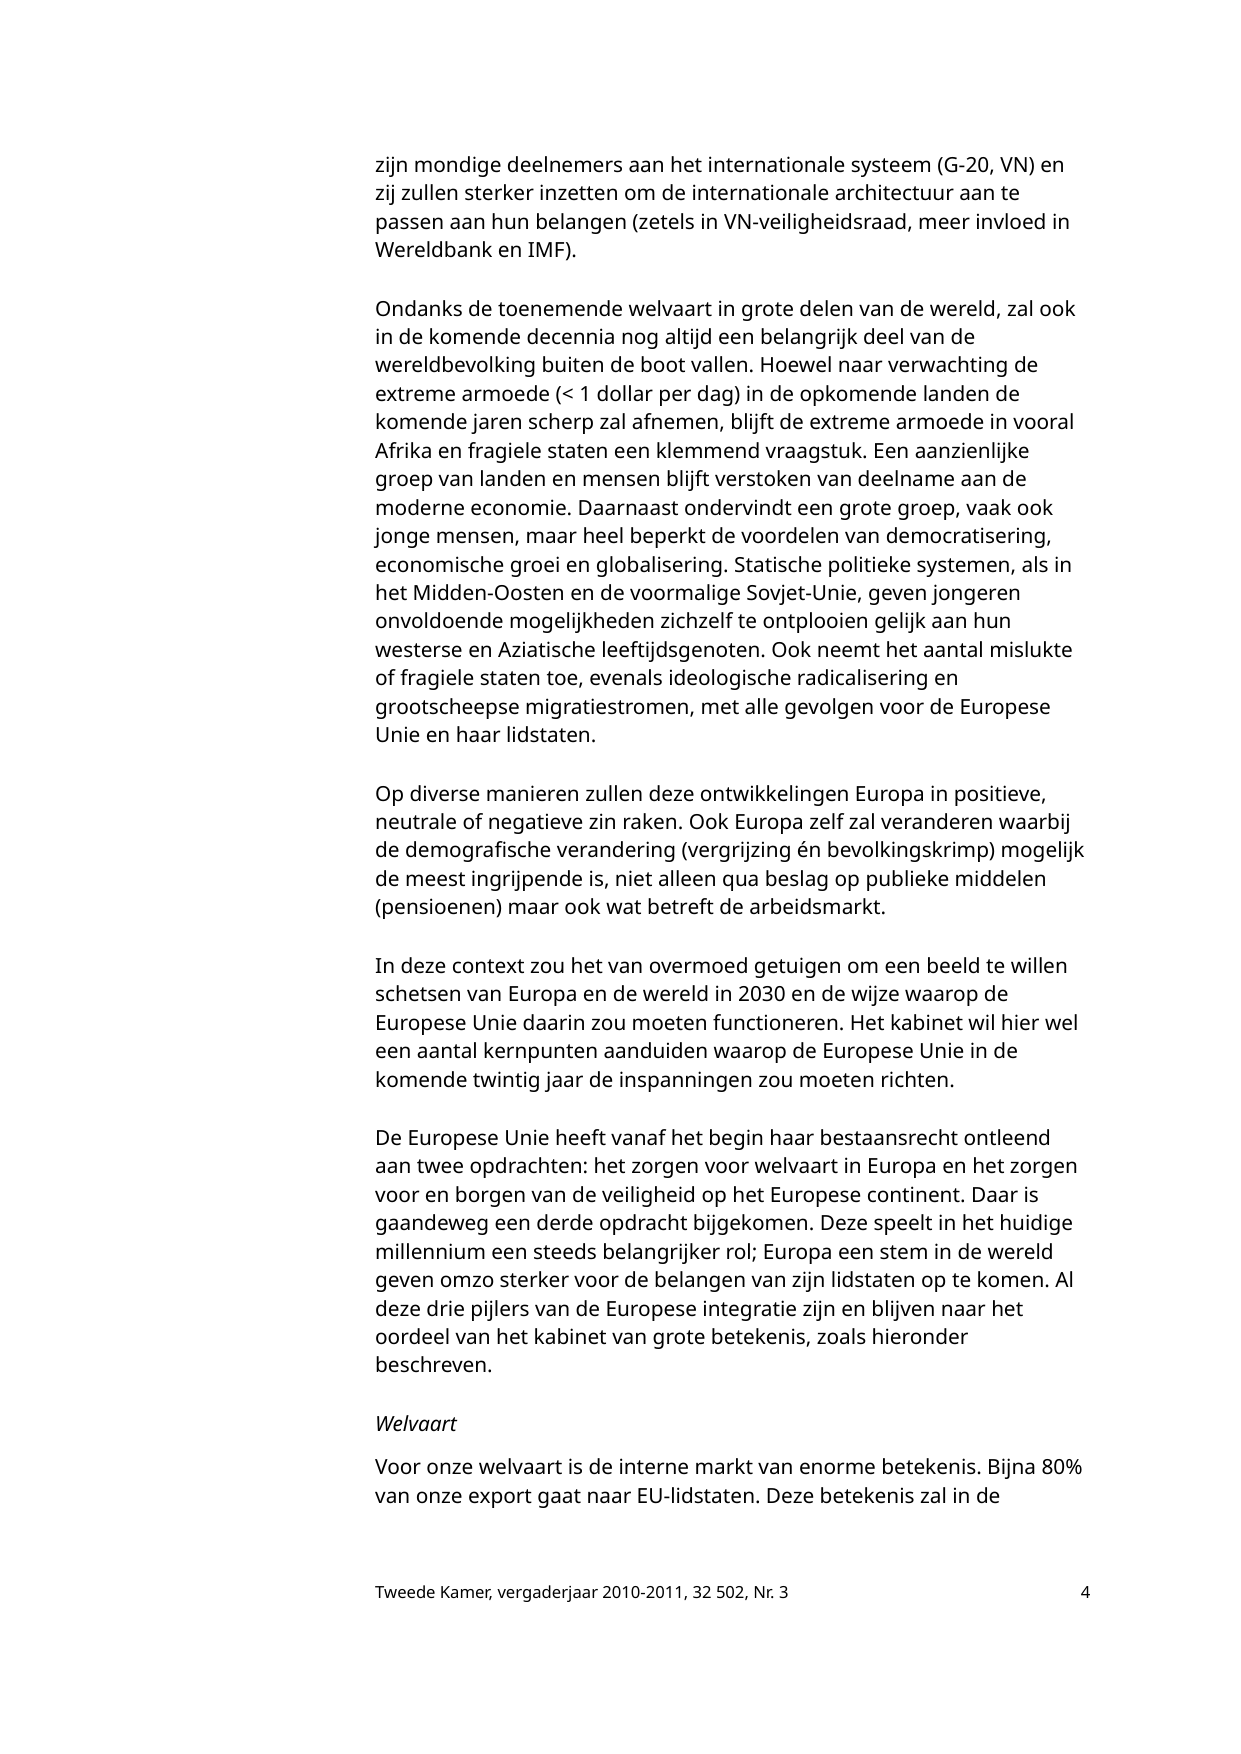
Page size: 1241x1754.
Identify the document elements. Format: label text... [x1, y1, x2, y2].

text In deze context zou het van overmoed getuigen om een beeld te willen schetsen van Europa en de wereld in 2030 en de wijze waarop de Europese Unie daarin zou moeten functioneren. Het kabinet wil hier wel een aantal kernpunten aanduiden waarop de Europese Unie in de komende twintig jaar de inspanningen zou moeten richten. [375, 951, 1090, 1093]
text Op diverse manieren zullen deze ontwikkelingen Europa in positieve, neutrale of negatieve zin raken. Ook Europa zelf zal veranderen waarbij de demografische verandering (vergrijzing én bevolkingskrimp) mogelijk de meest ingrijpende is, niet alleen qua beslag op publieke middelen (pensioenen) maar ook wat betreft de arbeidsmarkt. [375, 779, 1090, 921]
text Voor onze welvaart is de interne markt van enorme betekenis. Bijna 80% van onze export gaat naar EU-lidstaten. Deze betekenis zal in de [375, 1452, 1090, 1509]
text De Europese Unie heeft vanaf het begin haar bestaansrecht ontleend aan twee opdrachten: het zorgen voor welvaart in Europa en het zorgen voor en borgen van de veiligheid op het Europese continent. Daar is gaandeweg een derde opdracht bijgekomen. Deze speelt in het huidige millennium een steeds belangrijker rol; Europa een stem in de wereld geven omzo sterker voor de belangen van zijn lidstaten op te komen. Al deze drie pijlers van de Europese integratie zijn en blijven naar het oordeel van het kabinet van grote betekenis, zoals hieronder beschreven. [375, 1123, 1090, 1379]
text Ondanks de toenemende welvaart in grote delen van de wereld, zal ook in de komende decennia nog altijd een belangrijk deel van de wereldbevolking buiten de boot vallen. Hoewel naar verwachting de extreme armoede (< 1 dollar per dag) in de opkomende landen de komende jaren scherp zal afnemen, blijft de extreme armoede in vooral Afrika en fragiele staten een klemmend vraagstuk. Een aanzienlijke groep van landen en mensen blijft verstoken van deelname aan de moderne economie. Daarnaast ondervindt een grote groep, vaak ook jonge mensen, maar heel beperkt de voordelen van democratisering, economische groei en globalisering. Statische politieke systemen, als in het Midden-Oosten en de voormalige Sovjet-Unie, geven jongeren onvoldoende mogelijkheden zichzelf te ontplooien gelijk aan hun westerse en Aziatische leeftijdsgenoten. Ook neemt het aantal mislukte of fragiele staten toe, evenals ideologische radicalisering en grootscheepse migratiestromen, met alle gevolgen voor de Europese Unie en haar lidstaten. [375, 294, 1090, 749]
text Welvaart [375, 1409, 1090, 1437]
text zijn mondige deelnemers aan het internationale systeem (G-20, VN) en zij zullen sterker inzetten om de internationale architectuur aan te passen aan hun belangen (zetels in VN-veiligheidsraad, meer invloed in Wereldbank en IMF). [375, 150, 1090, 264]
